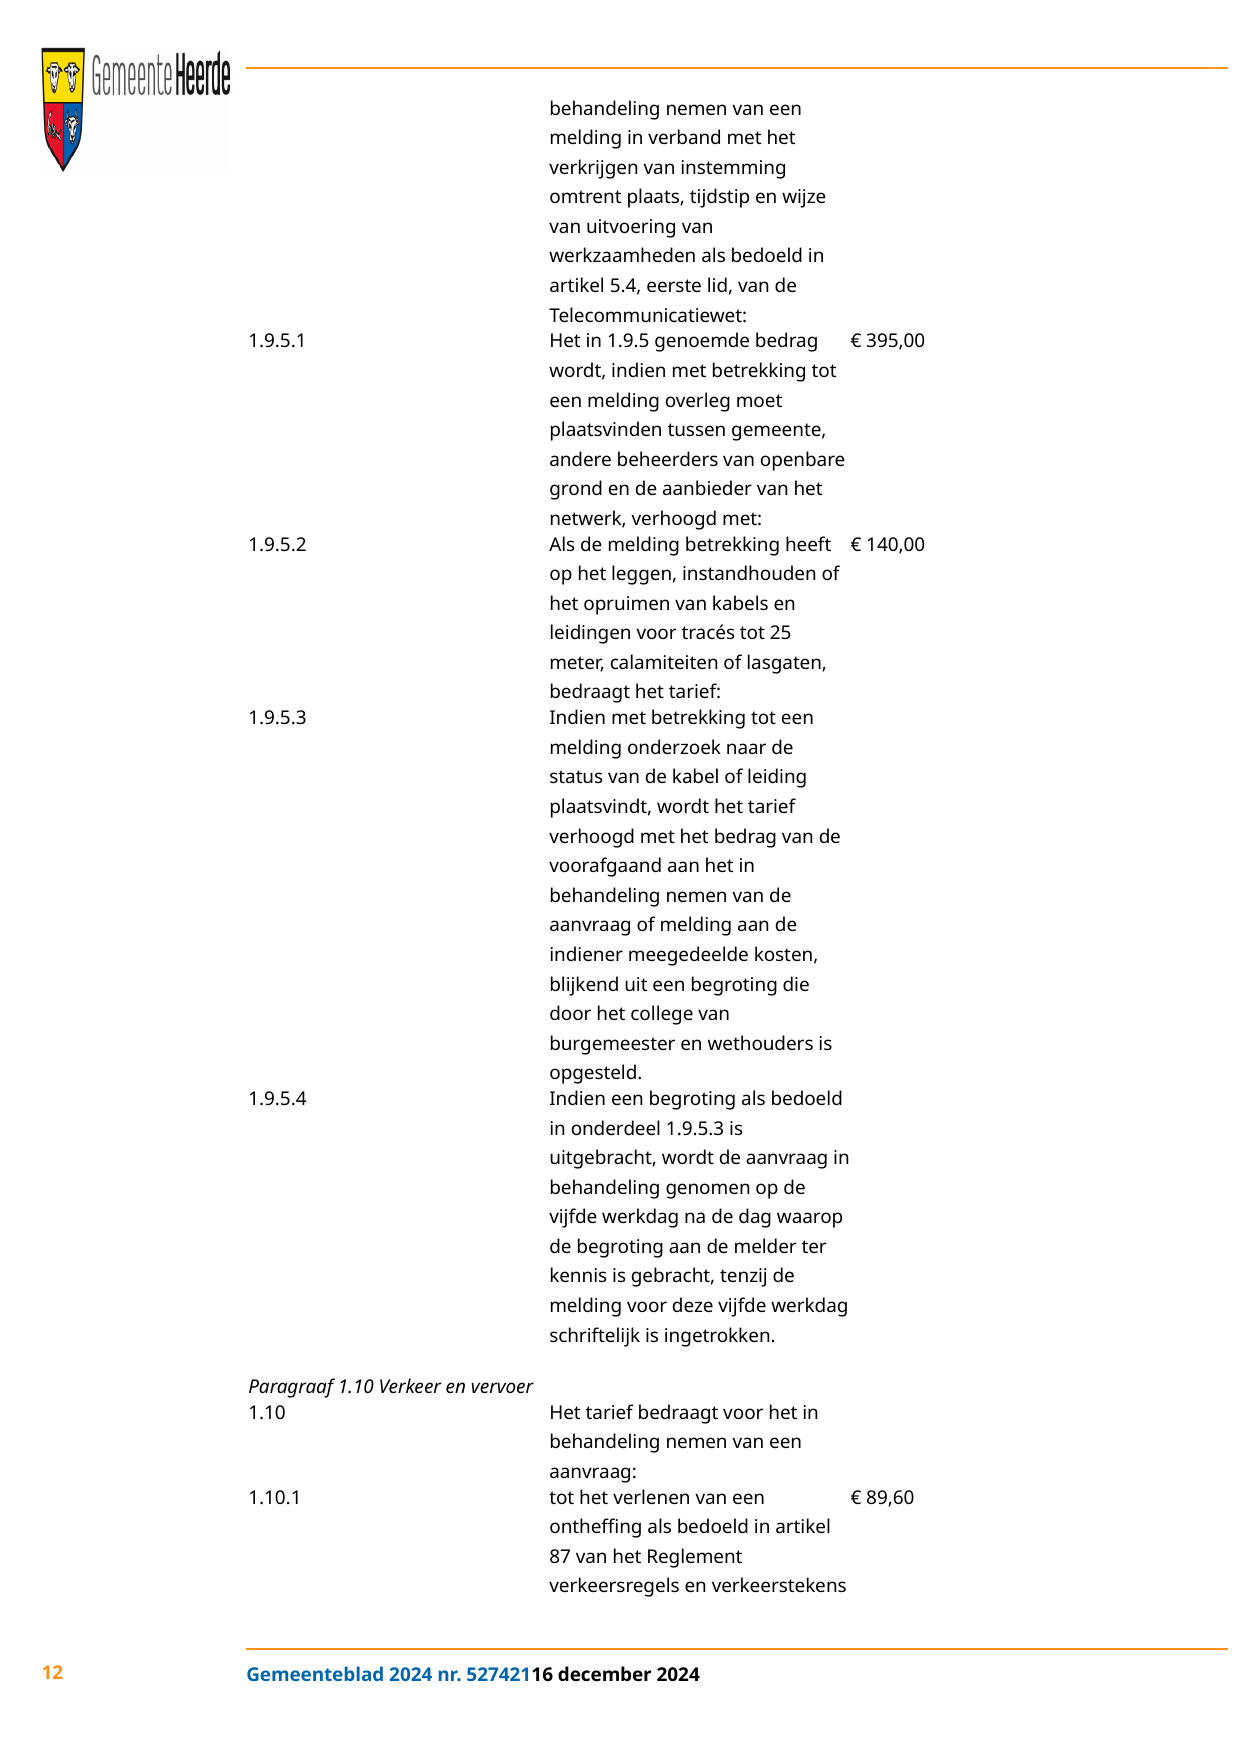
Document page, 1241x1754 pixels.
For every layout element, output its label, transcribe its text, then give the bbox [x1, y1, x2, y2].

table_cell [850, 95, 1152, 328]
table_cell tot het verlenen van een ontheffing als bedoeld in artikel 87 van het Reglement verkeersregels en verkeerstekens [549, 1484, 850, 1598]
table_cell € 89,60 [850, 1484, 1152, 1598]
table_cell [850, 1348, 1152, 1373]
table_cell [850, 1085, 1152, 1348]
table_cell 1.9.5.2 [248, 531, 549, 704]
table_cell Paragraaf 1.10 Verkeer en vervoer [248, 1373, 850, 1399]
table_cell [850, 1399, 1152, 1484]
table_cell 1.9.5.1 [248, 328, 549, 531]
table_cell [549, 1348, 850, 1373]
table_cell Indien een begroting als bedoeld in onderdeel 1.9.5.3 is uitgebracht, wordt de aanvraag in behandeling genomen op de vijfde werkdag na de dag waarop de begroting aan de melder ter kennis is gebracht, tenzij de melding voor deze vijfde werkdag schriftelijk is ingetrokken. [549, 1085, 850, 1348]
table_cell 1.10.1 [248, 1484, 549, 1598]
table_cell 1.9.5.3 [248, 705, 549, 1085]
table_cell [248, 1348, 549, 1373]
table_cell [850, 1373, 1152, 1399]
table_cell Het tarief bedraagt voor het in behandeling nemen van een aanvraag: [549, 1399, 850, 1484]
table_cell 1.9.5.4 [248, 1085, 549, 1348]
table_cell [248, 95, 549, 328]
table_cell Als de melding betrekking heeft op het leggen, instandhouden of het opruimen van kabels en leidingen voor tracés tot 25 meter, calamiteiten of lasgaten, bedraagt het tarief: [549, 531, 850, 704]
table_cell 1.10 [248, 1399, 549, 1484]
table_cell € 395,00 [850, 328, 1152, 531]
table_cell Het in 1.9.5 genoemde bedrag wordt, indien met betrekking tot een melding overleg moet plaatsvinden tussen gemeente, andere beheerders van openbare grond en de aanbieder van het netwerk, verhoogd met: [549, 328, 850, 531]
picture [41, 47, 231, 172]
table_cell [850, 705, 1152, 1085]
table_cell € 140,00 [850, 531, 1152, 704]
table_cell behandeling nemen van een melding in verband met het verkrijgen van instemming omtrent plaats, tijdstip en wijze van uitvoering van werkzaamheden als bedoeld in artikel 5.4, eerste lid, van de Telecommunicatiewet: [549, 95, 850, 328]
table_cell Indien met betrekking tot een melding onderzoek naar de status van de kabel of leiding plaatsvindt, wordt het tarief verhoogd met het bedrag van de voorafgaand aan het in behandeling nemen van de aanvraag of melding aan de indiener meegedeelde kosten, blijkend uit een begroting die door het college van burgemeester en wethouders is opgesteld. [549, 705, 850, 1085]
